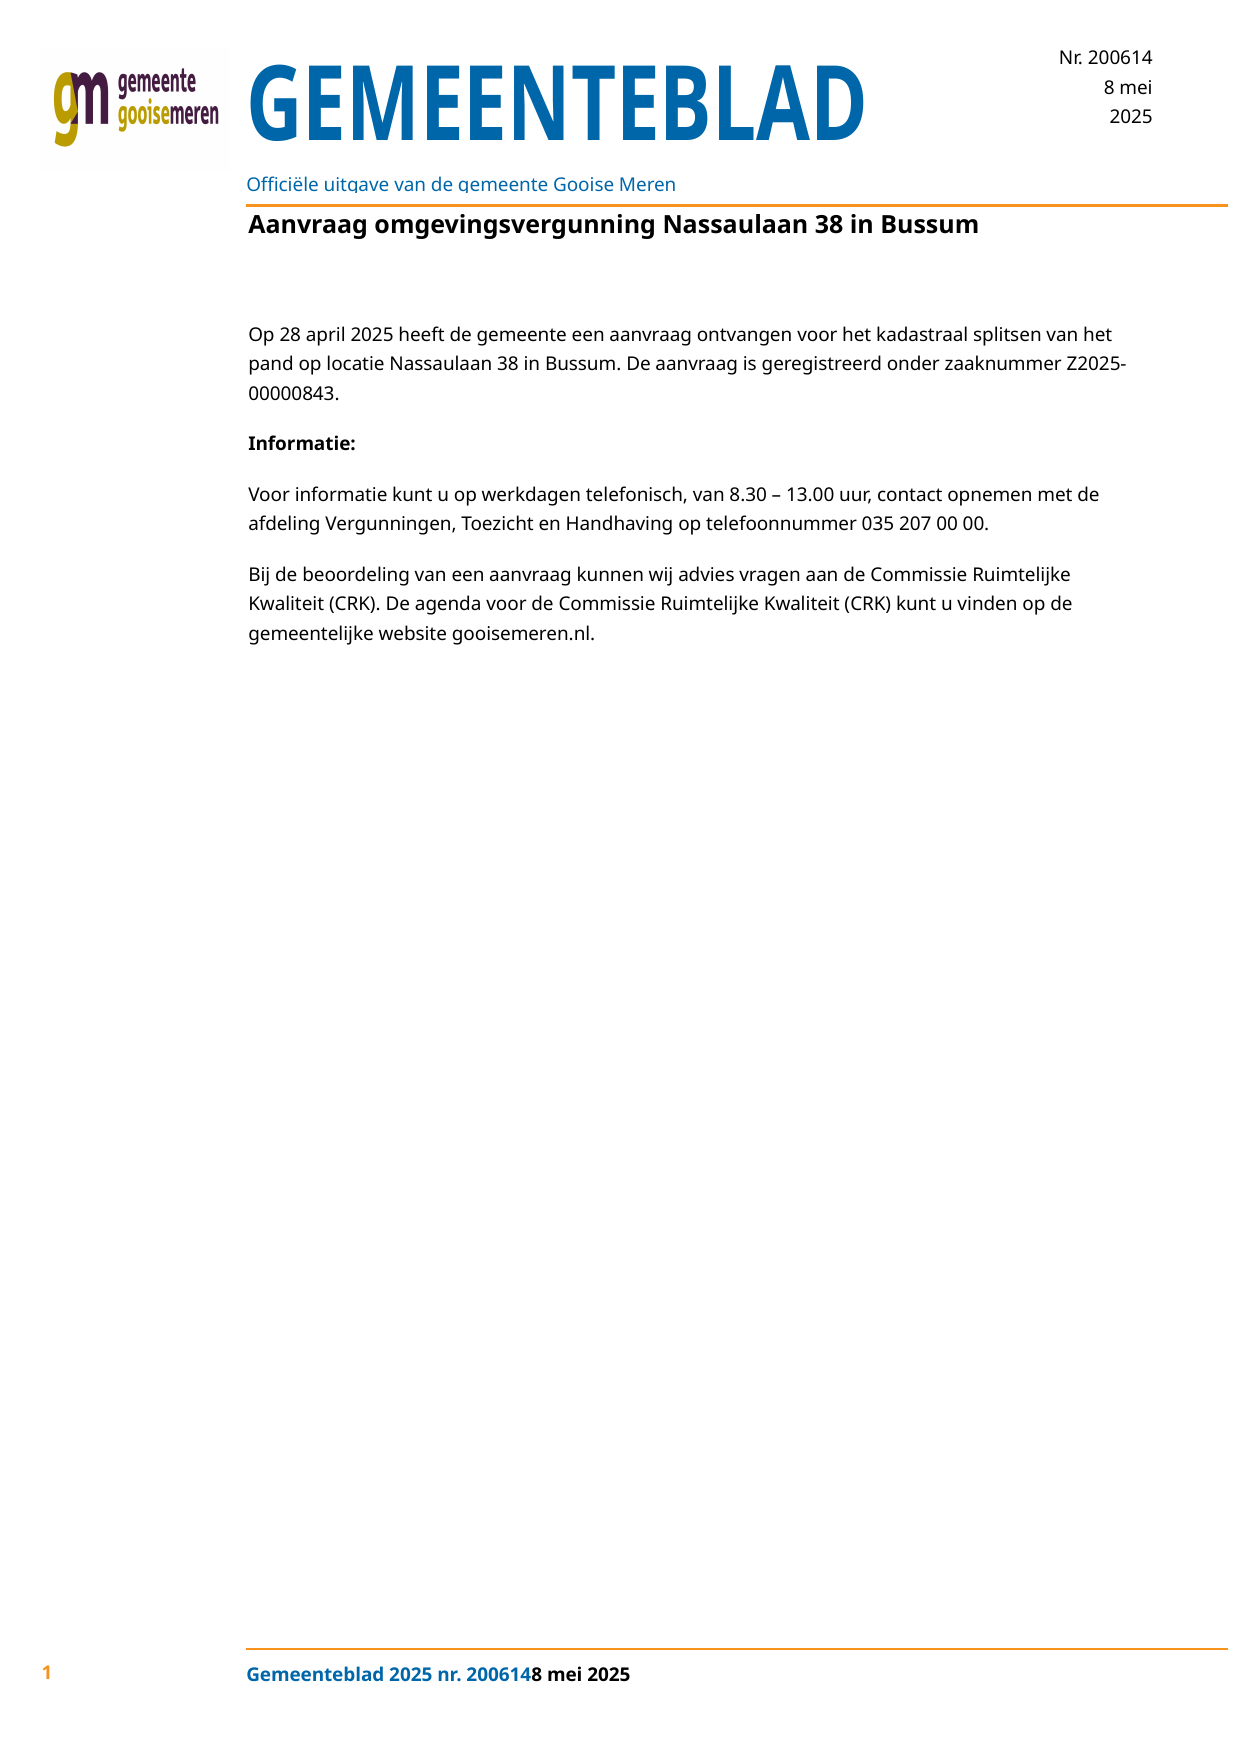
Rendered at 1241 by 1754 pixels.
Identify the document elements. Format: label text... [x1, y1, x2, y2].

text Op 28 april 2025 heeft de gemeente een aanvraag ontvangen voor het kadastraal splitsen van het pand op locatie Nassaulaan 38 in Bussum. De aanvraag is geregistreerd onder zaaknummer Z2025-00000843. [248, 321, 1152, 406]
text Informatie: [248, 430, 1152, 456]
text Voor informatie kunt u op werkdagen telefonisch, van 8.30 – 13.00 uur, contact opnemen met de afdeling Vergunningen, Toezicht en Handhaving op telefoonnummer 035 207 00 00. [248, 481, 1152, 536]
text Bij de beoordeling van een aanvraag kunnen wij advies vragen aan de Commissie Ruimtelijke Kwaliteit (CRK). De agenda voor de Commissie Ruimtelijke Kwaliteit (CRK) kunt u vinden op de gemeentelijke website gooisemeren.nl. [248, 561, 1152, 646]
picture [41, 47, 231, 172]
text Aanvraag omgevingsvergunning Nassaulaan 38 in Bussum [248, 207, 1152, 241]
